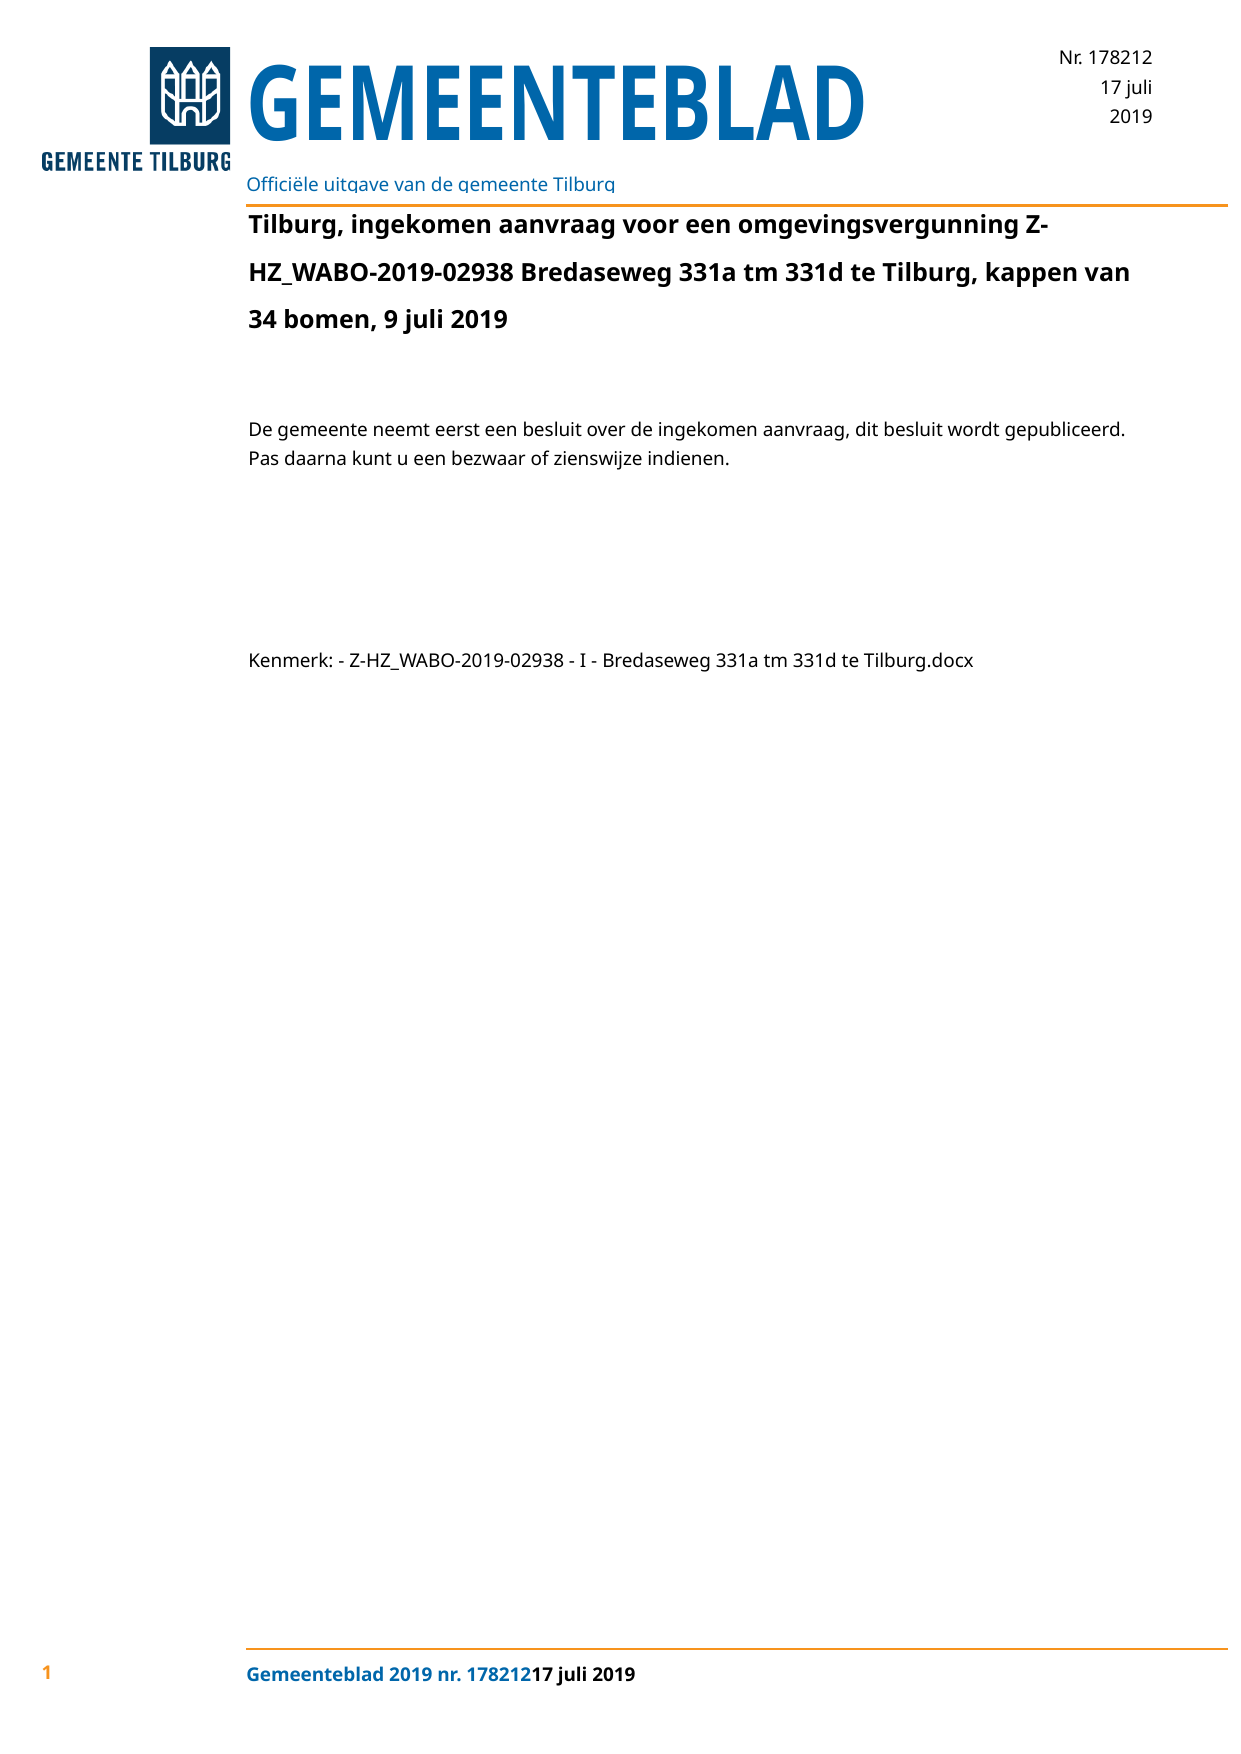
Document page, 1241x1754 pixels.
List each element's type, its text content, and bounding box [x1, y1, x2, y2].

text Kenmerk: - Z-HZ_WABO-2019-02938 - I - Bredaseweg 331a tm 331d te Tilburg.docx [248, 647, 1152, 673]
text De gemeente neemt eerst een besluit over de ingekomen aanvraag, dit besluit wordt gepubliceerd. Pas daarna kunt u een bezwaar of zienswijze indienen. [248, 416, 1152, 471]
picture [41, 47, 231, 172]
text Tilburg, ingekomen aanvraag voor een omgevingsvergunning Z-HZ_WABO-2019-02938 Bredaseweg 331a tm 331d te Tilburg, kappen van 34 bomen, 9 juli 2019 [248, 207, 1152, 336]
